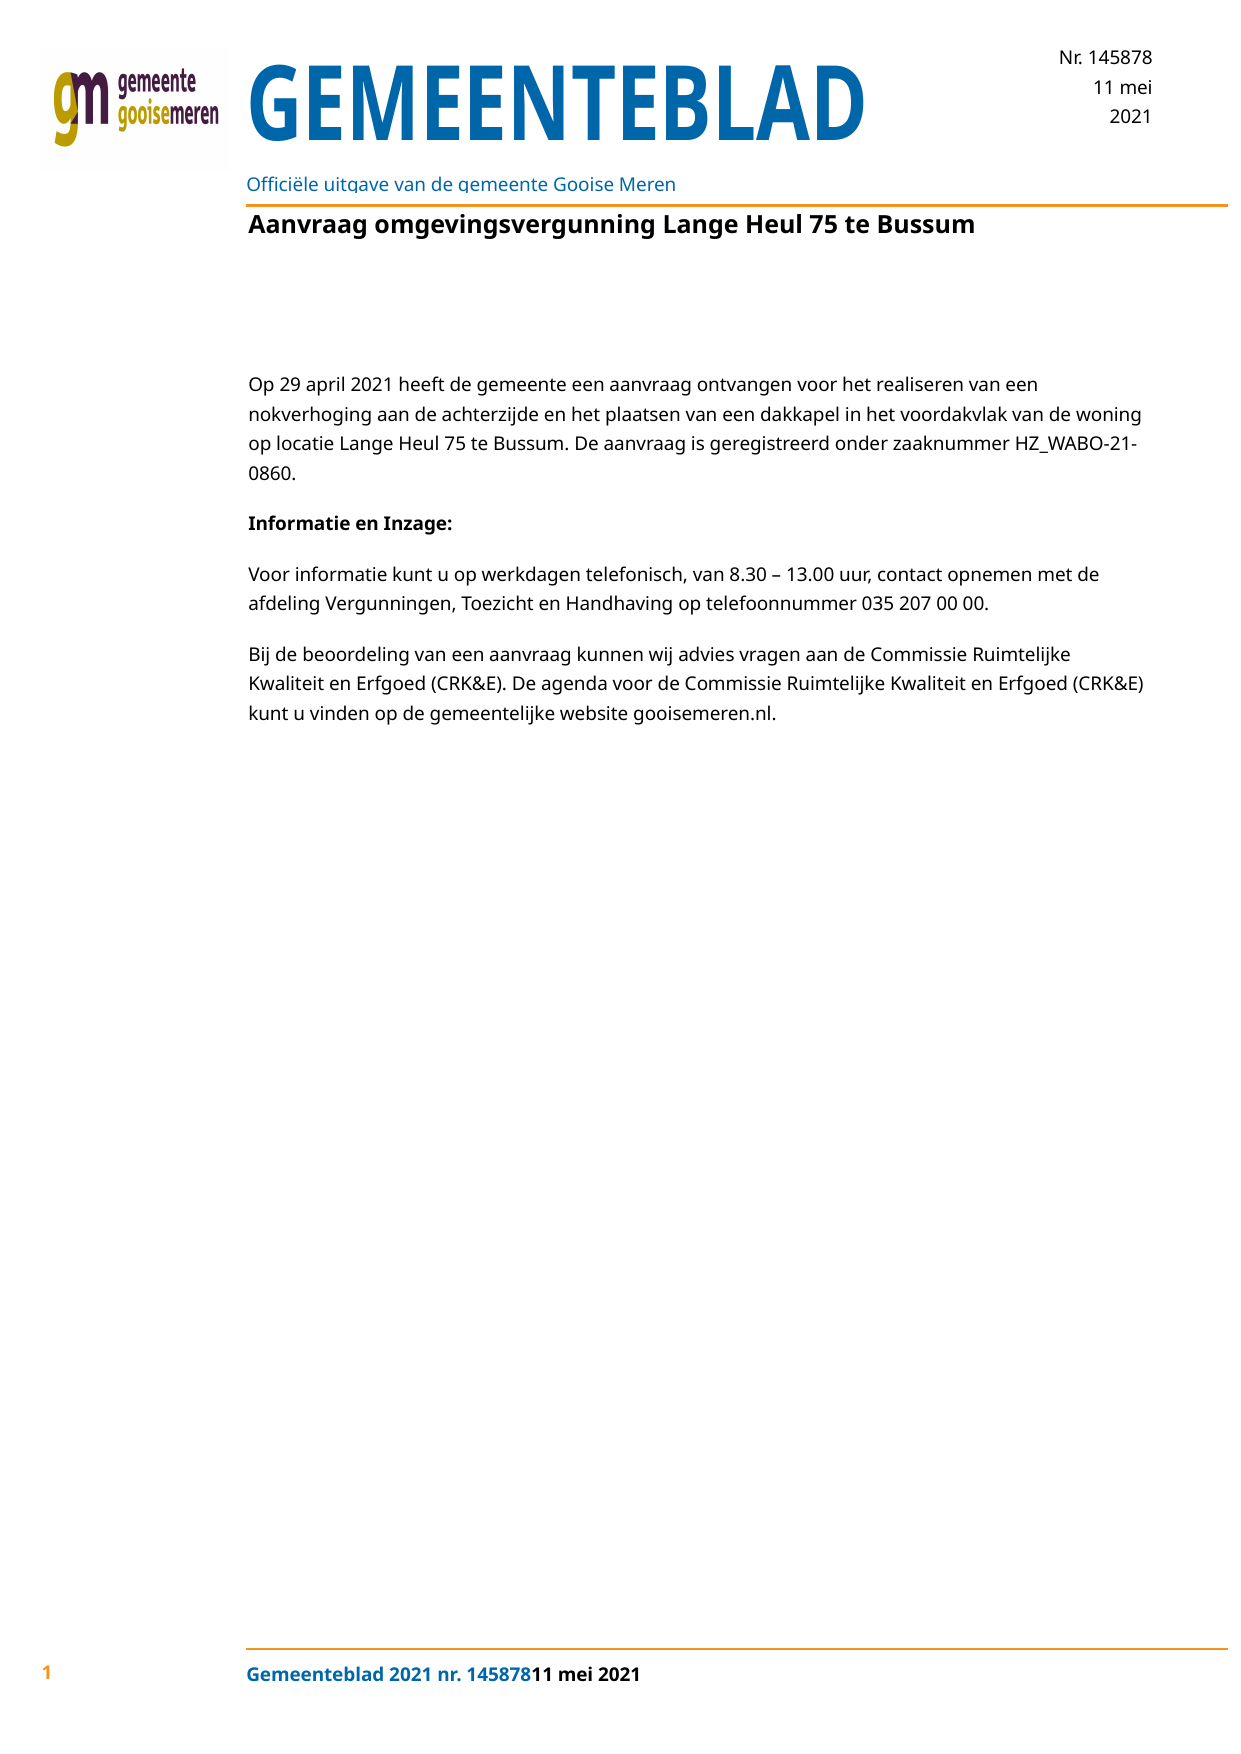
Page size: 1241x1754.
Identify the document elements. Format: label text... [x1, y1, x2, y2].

text Aanvraag omgevingsvergunning Lange Heul 75 te Bussum [248, 207, 1152, 241]
text Informatie en Inzage: [248, 510, 1152, 536]
text Op 29 april 2021 heeft de gemeente een aanvraag ontvangen voor het realiseren van een nokverhoging aan de achterzijde en het plaatsen van een dakkapel in het voordakvlak van de woning op locatie Lange Heul 75 te Bussum. De aanvraag is geregistreerd onder zaaknummer HZ_WABO-21-0860. [248, 371, 1152, 486]
picture [41, 47, 231, 172]
text Voor informatie kunt u op werkdagen telefonisch, van 8.30 – 13.00 uur, contact opnemen met de afdeling Vergunningen, Toezicht en Handhaving op telefoonnummer 035 207 00 00. [248, 561, 1152, 616]
text Bij de beoordeling van een aanvraag kunnen wij advies vragen aan de Commissie Ruimtelijke Kwaliteit en Erfgoed (CRK&E). De agenda voor de Commissie Ruimtelijke Kwaliteit en Erfgoed (CRK&E) kunt u vinden op de gemeentelijke website gooisemeren.nl. [248, 641, 1152, 726]
